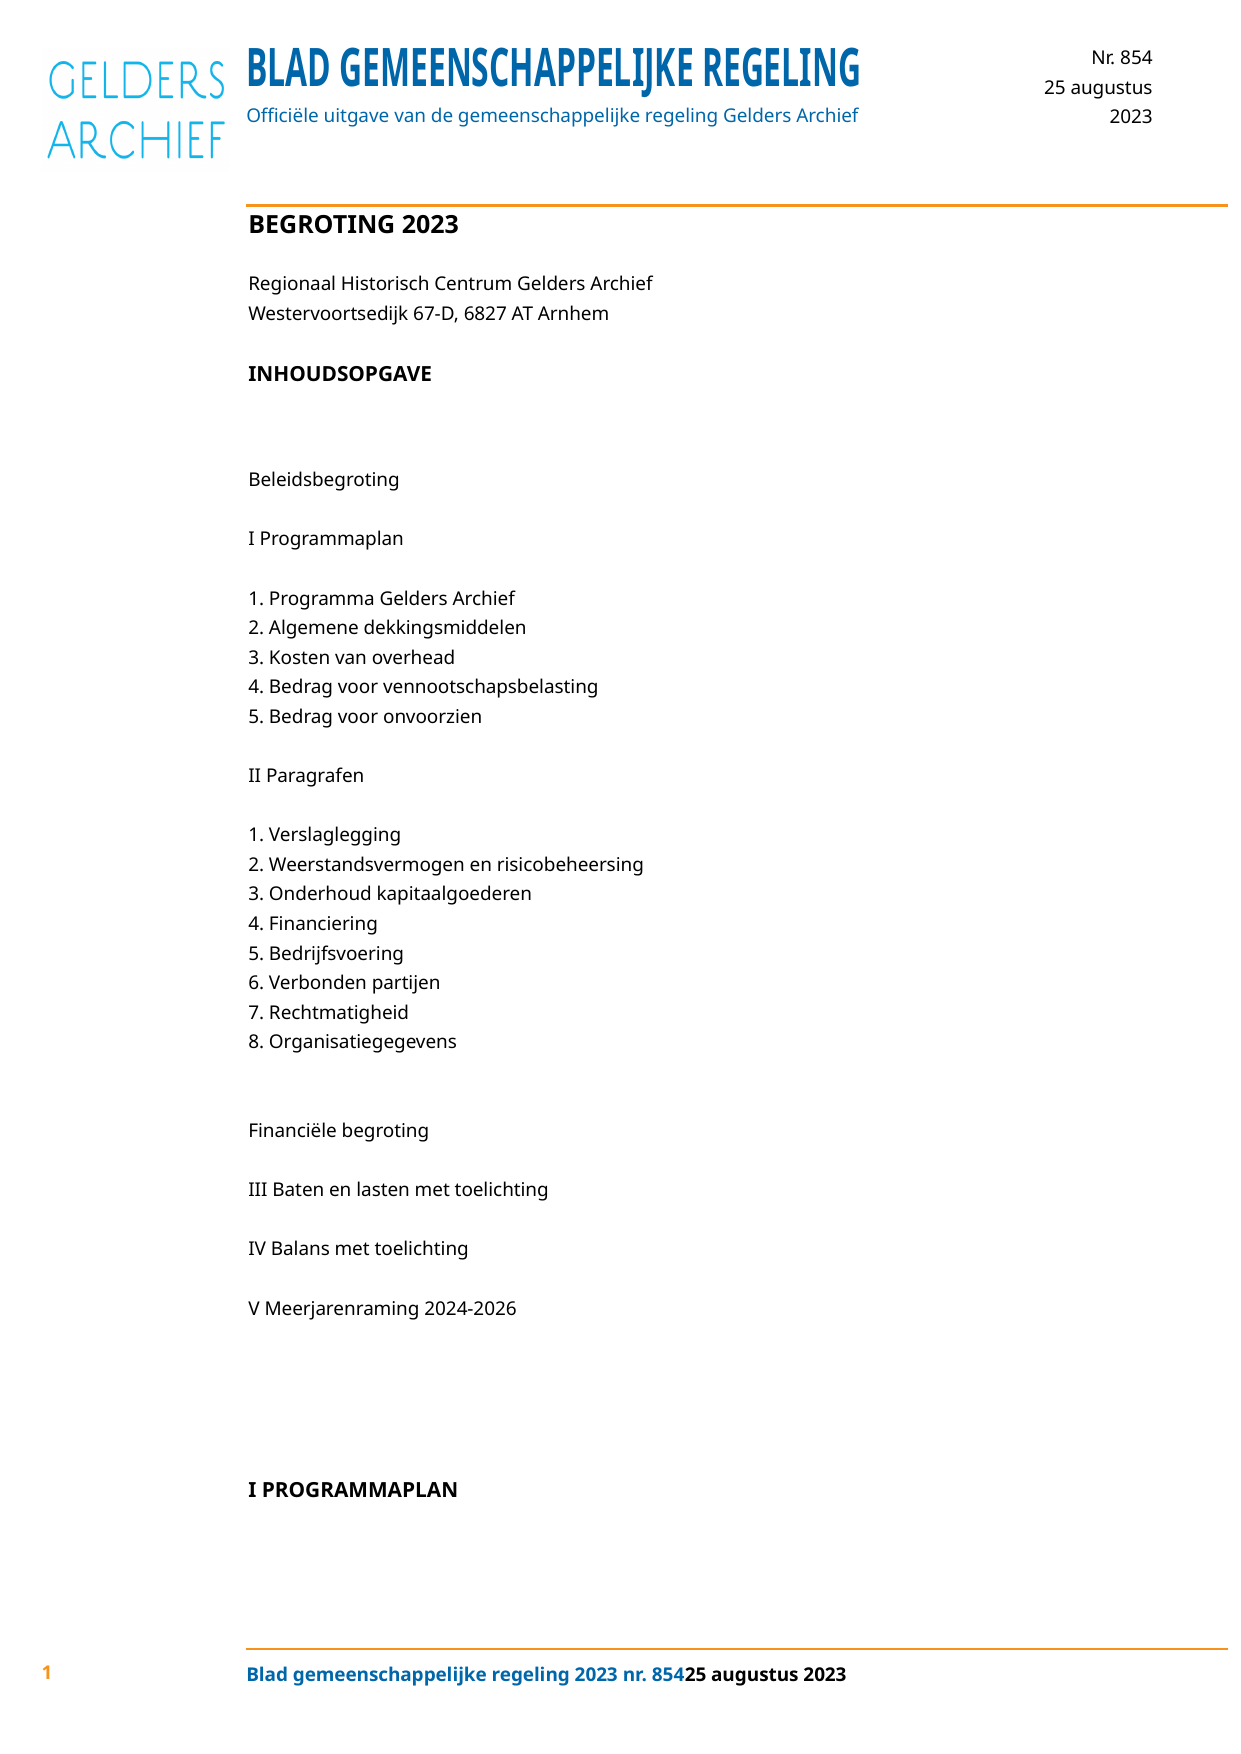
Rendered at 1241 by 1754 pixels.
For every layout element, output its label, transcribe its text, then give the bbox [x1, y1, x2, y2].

text 4. Financiering [248, 910, 1152, 936]
text 3. Onderhoud kapitaalgoederen [248, 881, 1152, 906]
text INHOUDSOPGAVE [248, 359, 1152, 387]
text I PROGRAMMAPLAN [248, 1476, 1152, 1504]
text 7. Rechtmatigheid [248, 999, 1152, 1024]
text II Paragrafen [248, 762, 1152, 788]
text 2. Weerstandsvermogen en risicobeheersing [248, 851, 1152, 877]
text 1. Verslaglegging [248, 821, 1152, 847]
text V Meerjarenraming 2024-2026 [248, 1295, 1152, 1320]
text III Baten en lasten met toelichting [248, 1176, 1152, 1202]
text 2. Algemene dekkingsmiddelen [248, 614, 1152, 640]
text Financiële begroting [248, 1117, 1152, 1143]
text Regionaal Historisch Centrum Gelders Archief [248, 270, 1152, 296]
picture [41, 47, 231, 172]
text 4. Bedrag voor vennootschapsbelasting [248, 673, 1152, 699]
text 5. Bedrijfsvoering [248, 940, 1152, 965]
text I Programmaplan [248, 526, 1152, 551]
text Westervoortsedijk 67-D, 6827 AT Arnhem [248, 300, 1152, 326]
text Beleidsbegroting [248, 466, 1152, 492]
text 1. Programma Gelders Archief [248, 585, 1152, 610]
text 5. Bedrag voor onvoorzien [248, 703, 1152, 729]
text BEGROTING 2023 [248, 207, 1152, 241]
text 8. Organisatiegegevens [248, 1028, 1152, 1054]
text 6. Verbonden partijen [248, 969, 1152, 995]
text 3. Kosten van overhead [248, 644, 1152, 669]
text IV Balans met toelichting [248, 1236, 1152, 1261]
